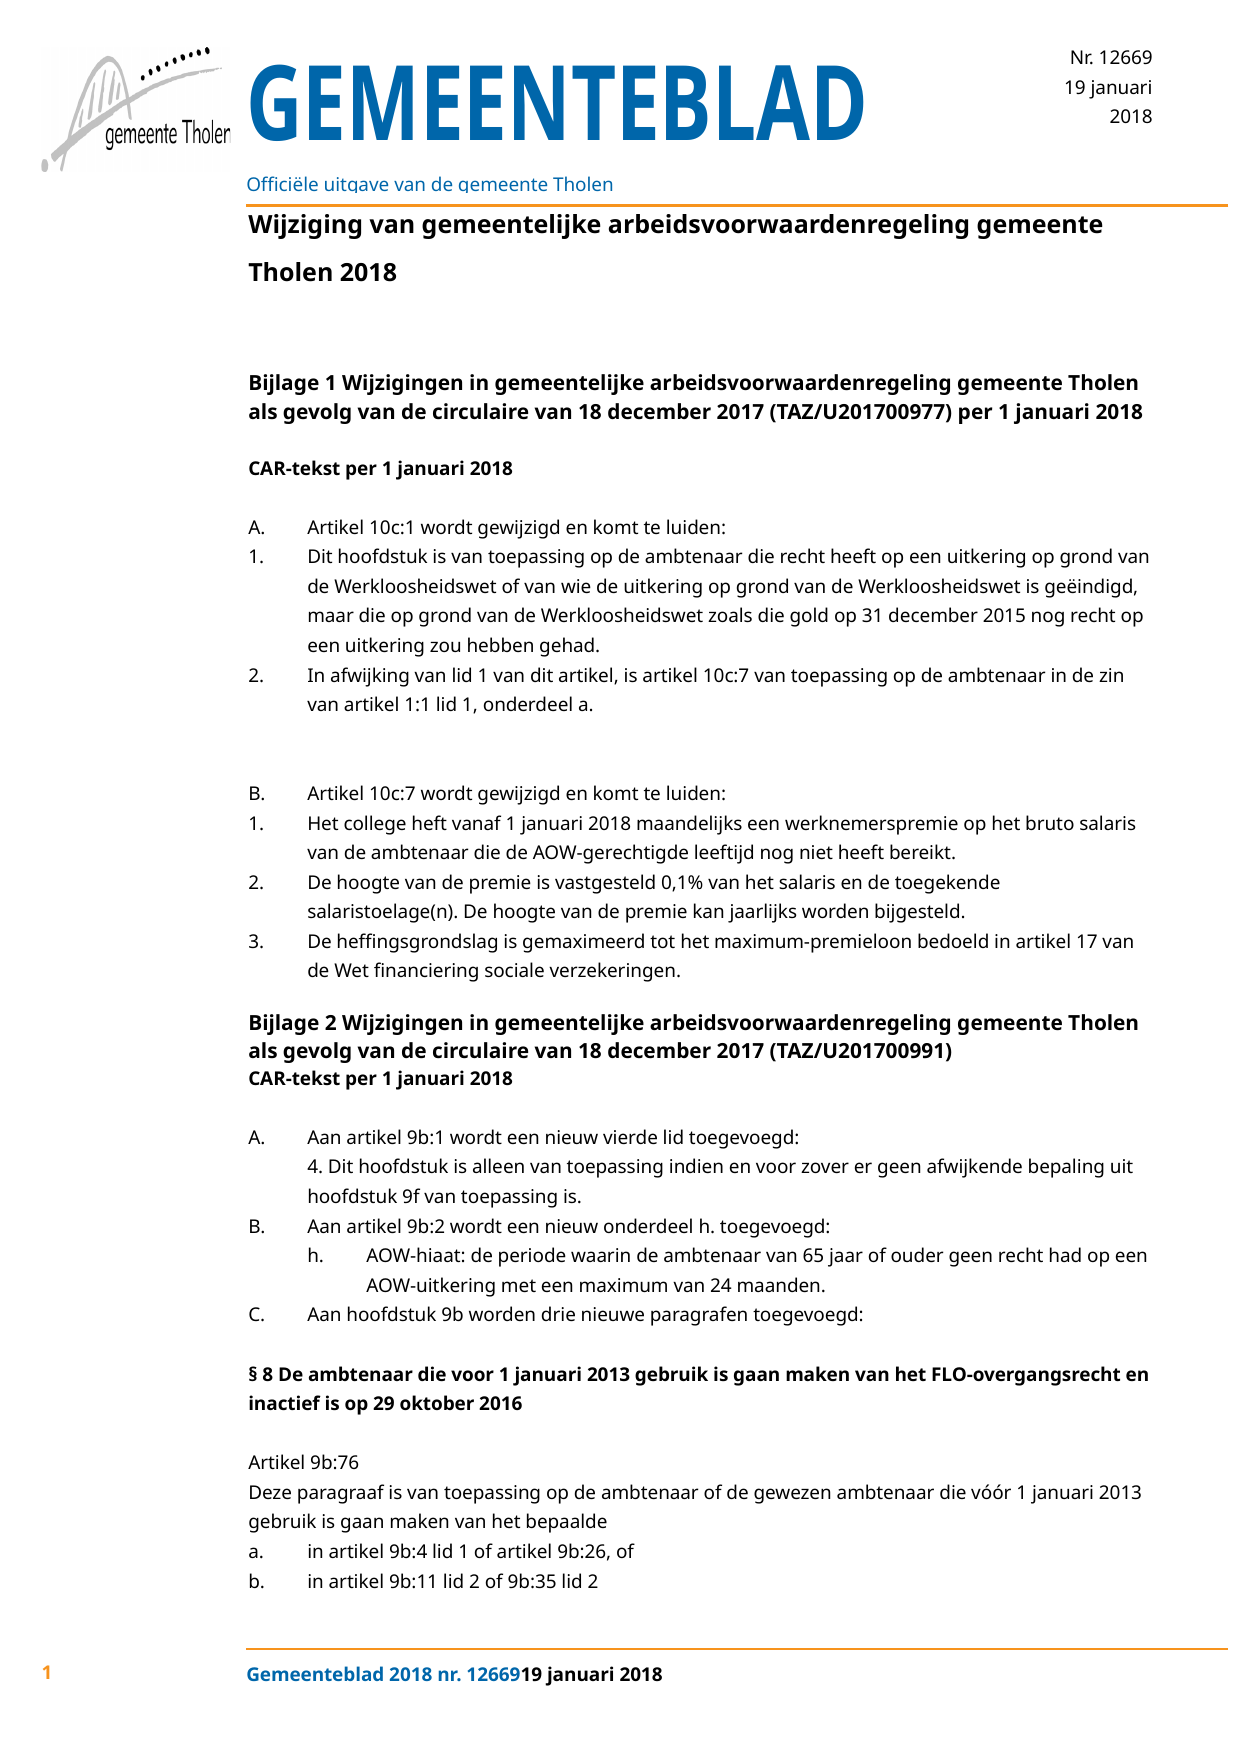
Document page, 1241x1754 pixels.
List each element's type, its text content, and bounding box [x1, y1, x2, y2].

text § 8 De ambtenaar die voor 1 januari 2013 gebruik is gaan maken van het FLO-overgangsrecht en inactief is op 29 oktober 2016 [248, 1361, 1152, 1416]
picture [41, 47, 231, 172]
list Het college heft vanaf 1 januari 2018 maandelijks een werknemerspremie op het bruto salaris van de ambtenaar die de AOW-gerechtigde leeftijd nog niet heeft bereikt. [248, 810, 1152, 865]
list in artikel 9b:11 lid 2 of 9b:35 lid 2 [248, 1568, 1152, 1594]
list Dit hoofdstuk is van toepassing op de ambtenaar die recht heeft op een uitkering op grond van de Werkloosheidswet of van wie de uitkering op grond van de Werkloosheidswet is geëindigd, maar die op grond van de Werkloosheidswet zoals die gold op 31 december 2015 nog recht op een uitkering zou hebben gehad. [248, 543, 1152, 658]
text CAR-tekst per 1 januari 2018 [248, 1065, 1152, 1091]
text Bijlage 1 Wijzigingen in gemeentelijke arbeidsvoorwaardenregeling gemeente Tholen als gevolg van de circulaire van 18 december 2017 (TAZ/U201700977) per 1 januari 2018 [248, 368, 1152, 425]
list De heffingsgrondslag is gemaximeerd tot het maximum-premieloon bedoeld in artikel 17 van de Wet financiering sociale verzekeringen. [248, 928, 1152, 983]
list De hoogte van de premie is vastgesteld 0,1% van het salaris en de toegekende salaristoelage(n). De hoogte van de premie kan jaarlijks worden bijgesteld. [248, 869, 1152, 924]
list Artikel 10c:7 wordt gewijzigd en komt te luiden: [248, 780, 1152, 806]
list Aan hoofdstuk 9b worden drie nieuwe paragrafen toegevoegd: [248, 1302, 1152, 1327]
text Deze paragraaf is van toepassing op de ambtenaar of de gewezen ambtenaar die vóór 1 januari 2013 gebruik is gaan maken van het bepaalde [248, 1479, 1152, 1534]
list Artikel 10c:1 wordt gewijzigd en komt te luiden: [248, 514, 1152, 540]
list AOW-hiaat: de periode waarin de ambtenaar van 65 jaar of ouder geen recht had op een AOW-uitkering met een maximum van 24 maanden. [307, 1242, 1152, 1298]
list Aan artikel 9b:2 wordt een nieuw onderdeel h. toegevoegd: [248, 1213, 1152, 1239]
list 4. Dit hoofdstuk is alleen van toepassing indien en voor zover er geen afwijkende bepaling uit hoofdstuk 9f van toepassing is. [248, 1154, 1152, 1209]
list In afwijking van lid 1 van dit artikel, is artikel 10c:7 van toepassing op de ambtenaar in de zin van artikel 1:1 lid 1, onderdeel a. [248, 662, 1152, 717]
text Artikel 9b:76 [248, 1449, 1152, 1475]
text CAR-tekst per 1 januari 2018 [248, 455, 1152, 481]
text Wijziging van gemeentelijke arbeidsvoorwaardenregeling gemeente Tholen 2018 [248, 207, 1152, 288]
text Bijlage 2 Wijzigingen in gemeentelijke arbeidsvoorwaardenregeling gemeente Tholen als gevolg van de circulaire van 18 december 2017 (TAZ/U201700991) [248, 1008, 1152, 1065]
list in artikel 9b:4 lid 1 of artikel 9b:26, of [248, 1538, 1152, 1564]
list Aan artikel 9b:1 wordt een nieuw vierde lid toegevoegd: [248, 1124, 1152, 1150]
